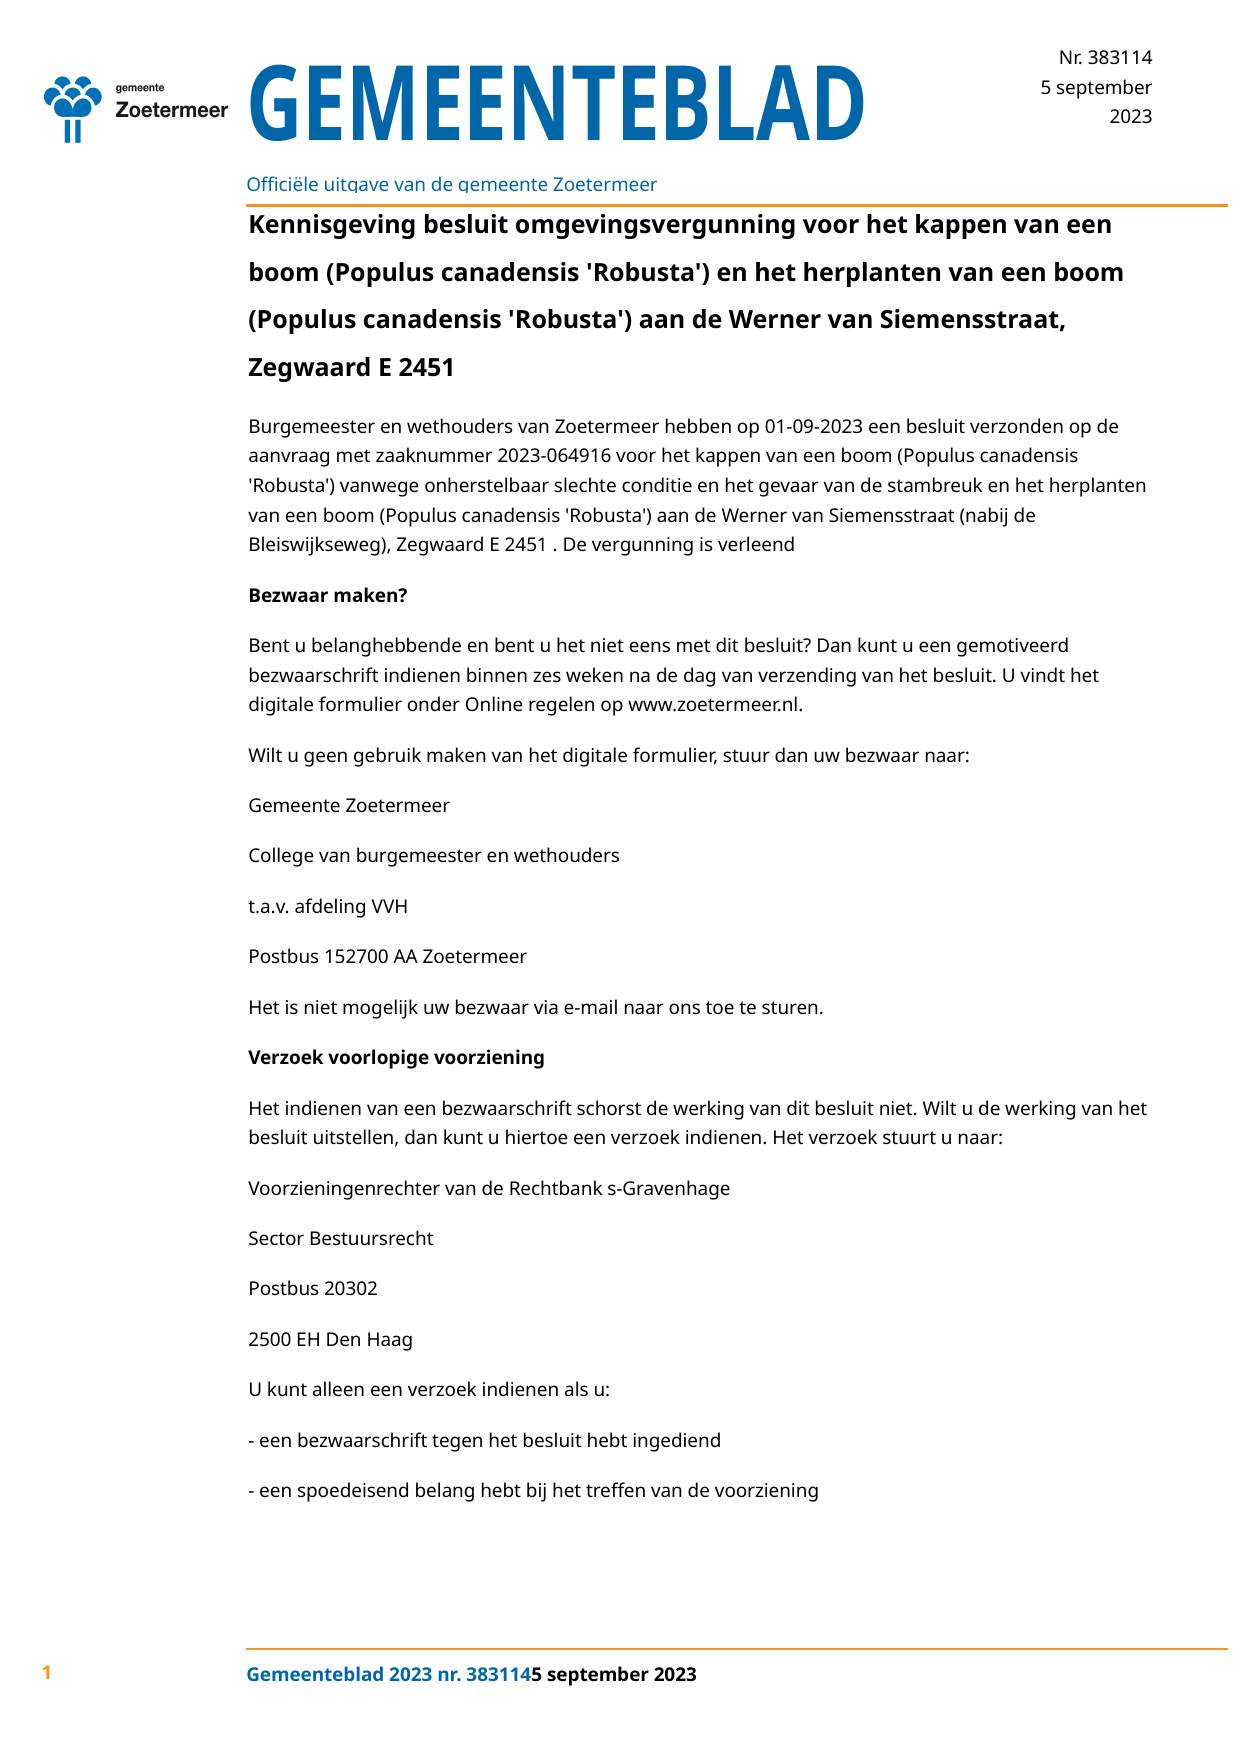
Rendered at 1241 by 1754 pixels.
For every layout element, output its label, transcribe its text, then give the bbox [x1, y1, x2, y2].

text - een bezwaarschrift tegen het besluit hebt ingediend [248, 1427, 1152, 1453]
text Kennisgeving besluit omgevingsvergunning voor het kappen van een boom (Populus canadensis 'Robusta') en het herplanten van een boom (Populus canadensis 'Robusta') aan de Werner van Siemensstraat, Zegwaard E 2451 [248, 207, 1152, 384]
text Bezwaar maken? [248, 582, 1152, 608]
text Het is niet mogelijk uw bezwaar via e-mail naar ons toe te sturen. [248, 994, 1152, 1020]
text - een spoedeisend belang hebt bij het treffen van de voorziening [248, 1477, 1152, 1503]
text Postbus 20302 [248, 1276, 1152, 1301]
text 2500 EH Den Haag [248, 1326, 1152, 1352]
text U kunt alleen een verzoek indienen als u: [248, 1376, 1152, 1402]
text Burgemeester en wethouders van Zoetermeer hebben op 01-09-2023 een besluit verzonden op de aanvraag met zaaknummer 2023-064916 voor het kappen van een boom (Populus canadensis 'Robusta') vanwege onherstelbaar slechte conditie en het gevaar van de stambreuk en het herplanten van een boom (Populus canadensis 'Robusta') aan de Werner van Siemensstraat (nabij de Bleiswijkseweg), Zegwaard E 2451 . De vergunning is verleend [248, 413, 1152, 557]
text t.a.v. afdeling VVH [248, 893, 1152, 919]
text Wilt u geen gebruik maken van het digitale formulier, stuur dan uw bezwaar naar: [248, 742, 1152, 768]
text Sector Bestuursrecht [248, 1225, 1152, 1251]
text Verzoek voorlopige voorziening [248, 1044, 1152, 1070]
text College van burgemeester en wethouders [248, 843, 1152, 868]
text Postbus 152700 AA Zoetermeer [248, 943, 1152, 969]
text Gemeente Zoetermeer [248, 792, 1152, 818]
picture [41, 47, 231, 172]
text Bent u belanghebbende en bent u het niet eens met dit besluit? Dan kunt u een gemotiveerd bezwaarschrift indienen binnen zes weken na de dag van verzending van het besluit. U vindt het digitale formulier onder Online regelen op www.zoetermeer.nl. [248, 632, 1152, 717]
text Voorzieningenrechter van de Rechtbank s-Gravenhage [248, 1175, 1152, 1201]
text Het indienen van een bezwaarschrift schorst de werking van dit besluit niet. Wilt u de werking van het besluit uitstellen, dan kunt u hiertoe een verzoek indienen. Het verzoek stuurt u naar: [248, 1095, 1152, 1150]
